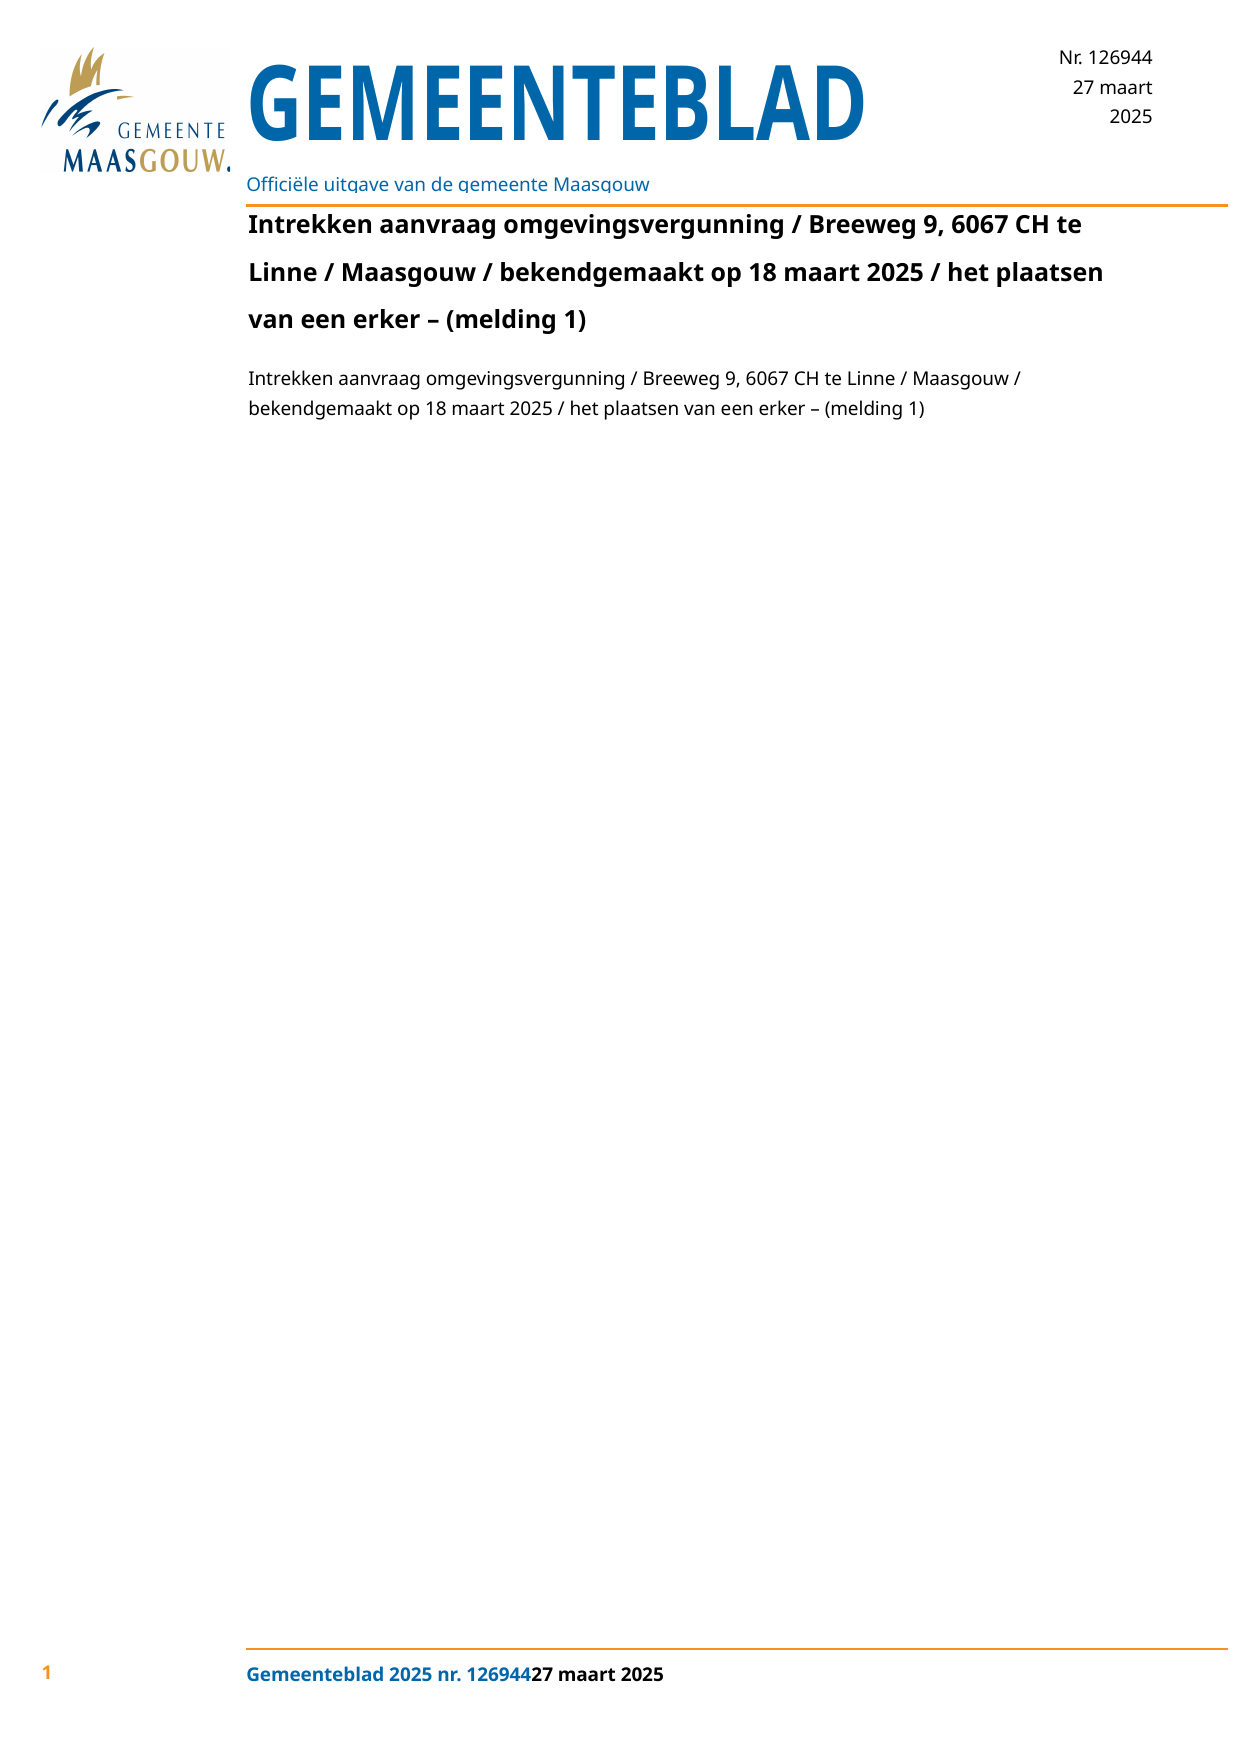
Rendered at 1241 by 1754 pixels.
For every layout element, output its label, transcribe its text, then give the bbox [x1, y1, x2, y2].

picture [41, 47, 231, 172]
text Intrekken aanvraag omgevingsvergunning / Breeweg 9, 6067 CH te Linne / Maasgouw / bekendgemaakt op 18 maart 2025 / het plaatsen van een erker – (melding 1) [248, 207, 1152, 336]
text Intrekken aanvraag omgevingsvergunning / Breeweg 9, 6067 CH te Linne / Maasgouw / bekendgemaakt op 18 maart 2025 / het plaatsen van een erker – (melding 1) [248, 366, 1152, 421]
